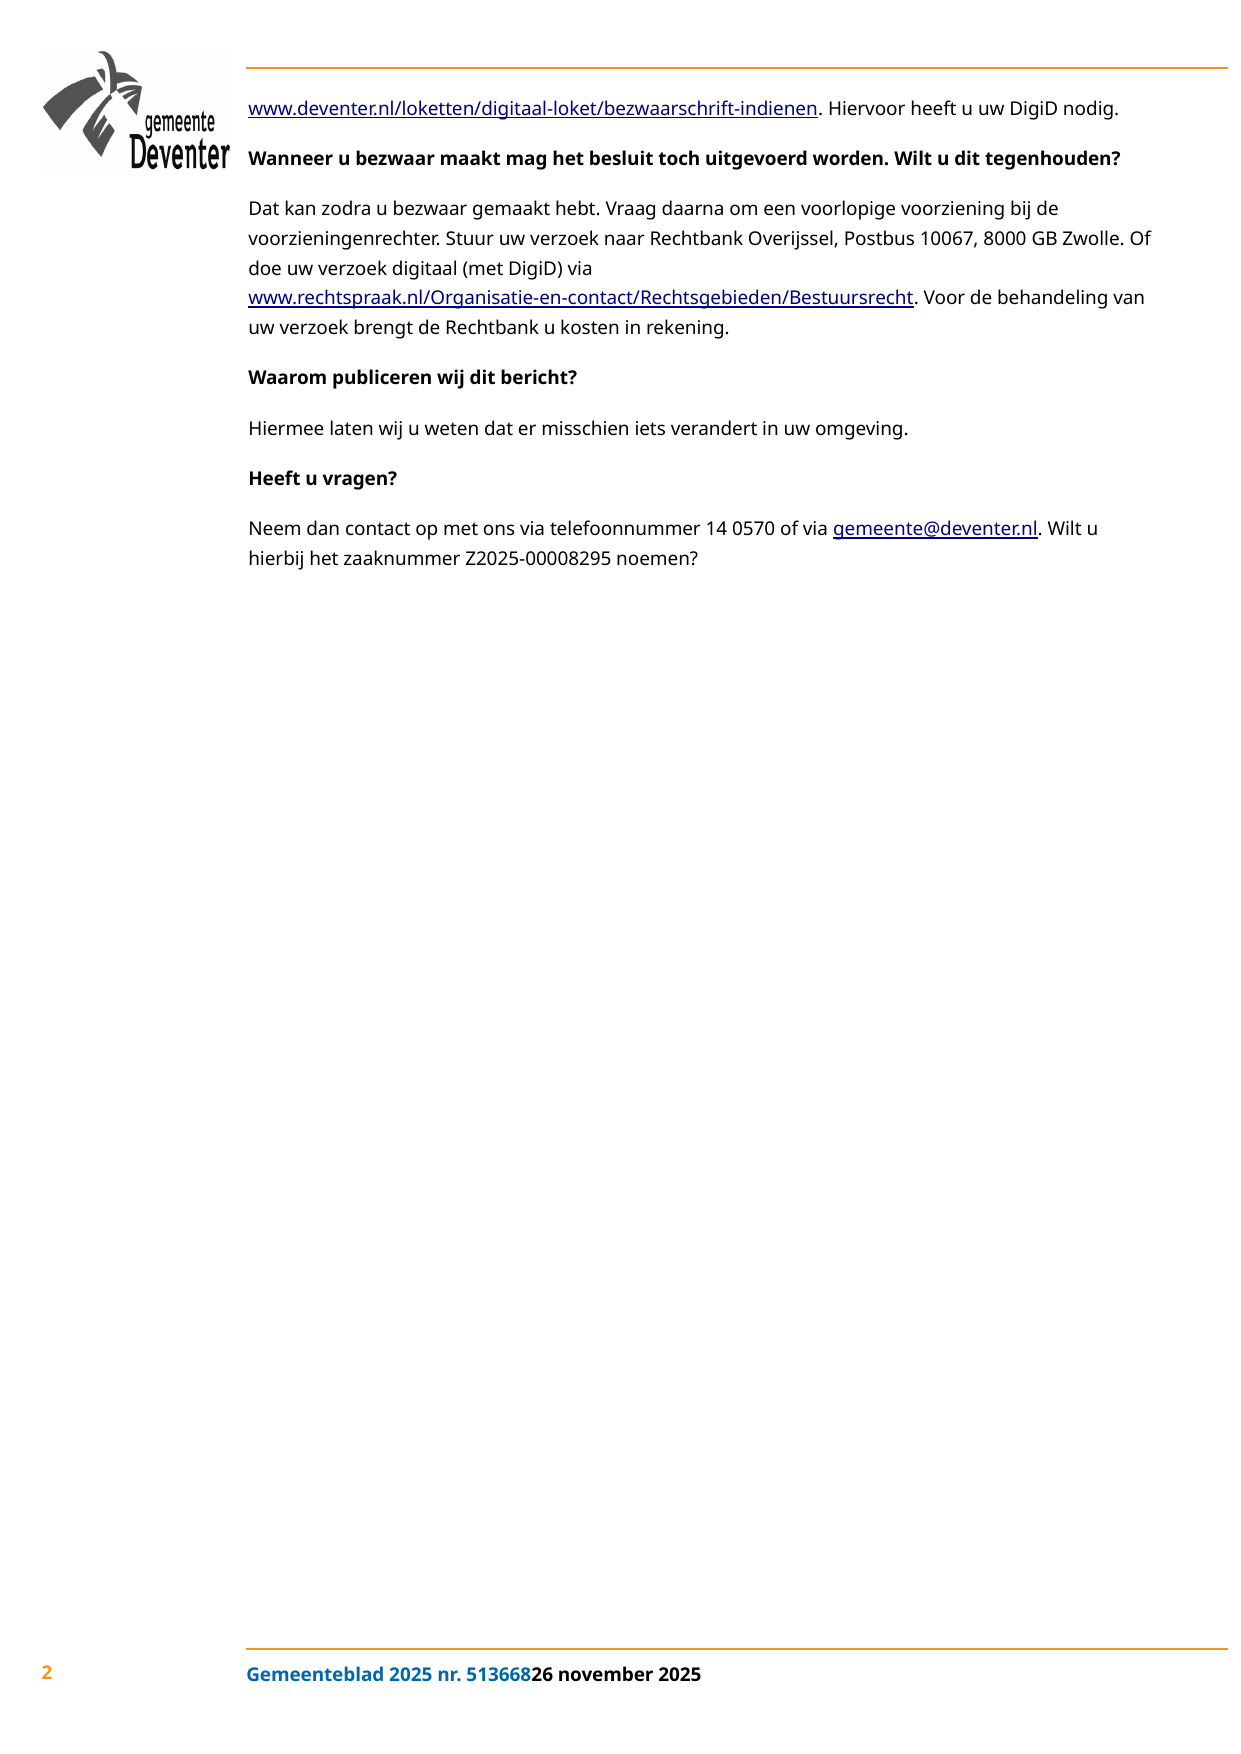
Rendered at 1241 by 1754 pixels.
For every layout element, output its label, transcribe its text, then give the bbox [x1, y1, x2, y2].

text Neem dan contact op met ons via telefoonnummer 14 0570 of via gemeente@deventer.nl. Wilt u hierbij het zaaknummer Z2025-00008295 noemen? [248, 516, 1152, 571]
text Waarom publiceren wij dit bericht? [248, 364, 1152, 390]
text Heeft u vragen? [248, 465, 1152, 491]
text www.deventer.nl/loketten/digitaal-loket/bezwaarschrift-indienen. Hiervoor heeft u uw DigiD nodig. [248, 95, 1152, 121]
text Hiermee laten wij u weten dat er misschien iets verandert in uw omgeving. [248, 415, 1152, 441]
text Wanneer u bezwaar maakt mag het besluit toch uitgevoerd worden. Wilt u dit tegenhouden? [248, 145, 1152, 171]
text Dat kan zodra u bezwaar gemaakt hebt. Vraag daarna om een voorlopige voorziening bij de voorzieningenrechter. Stuur uw verzoek naar Rechtbank Overijssel, Postbus 10067, 8000 GB Zwolle. Of doe uw verzoek digitaal (met DigiD) via www.rechtspraak.nl/Organisatie-en-contact/Rechtsgebieden/Bestuursrecht. Voor de behandeling van uw verzoek brengt de Rechtbank u kosten in rekening. [248, 196, 1152, 340]
picture [41, 47, 231, 172]
